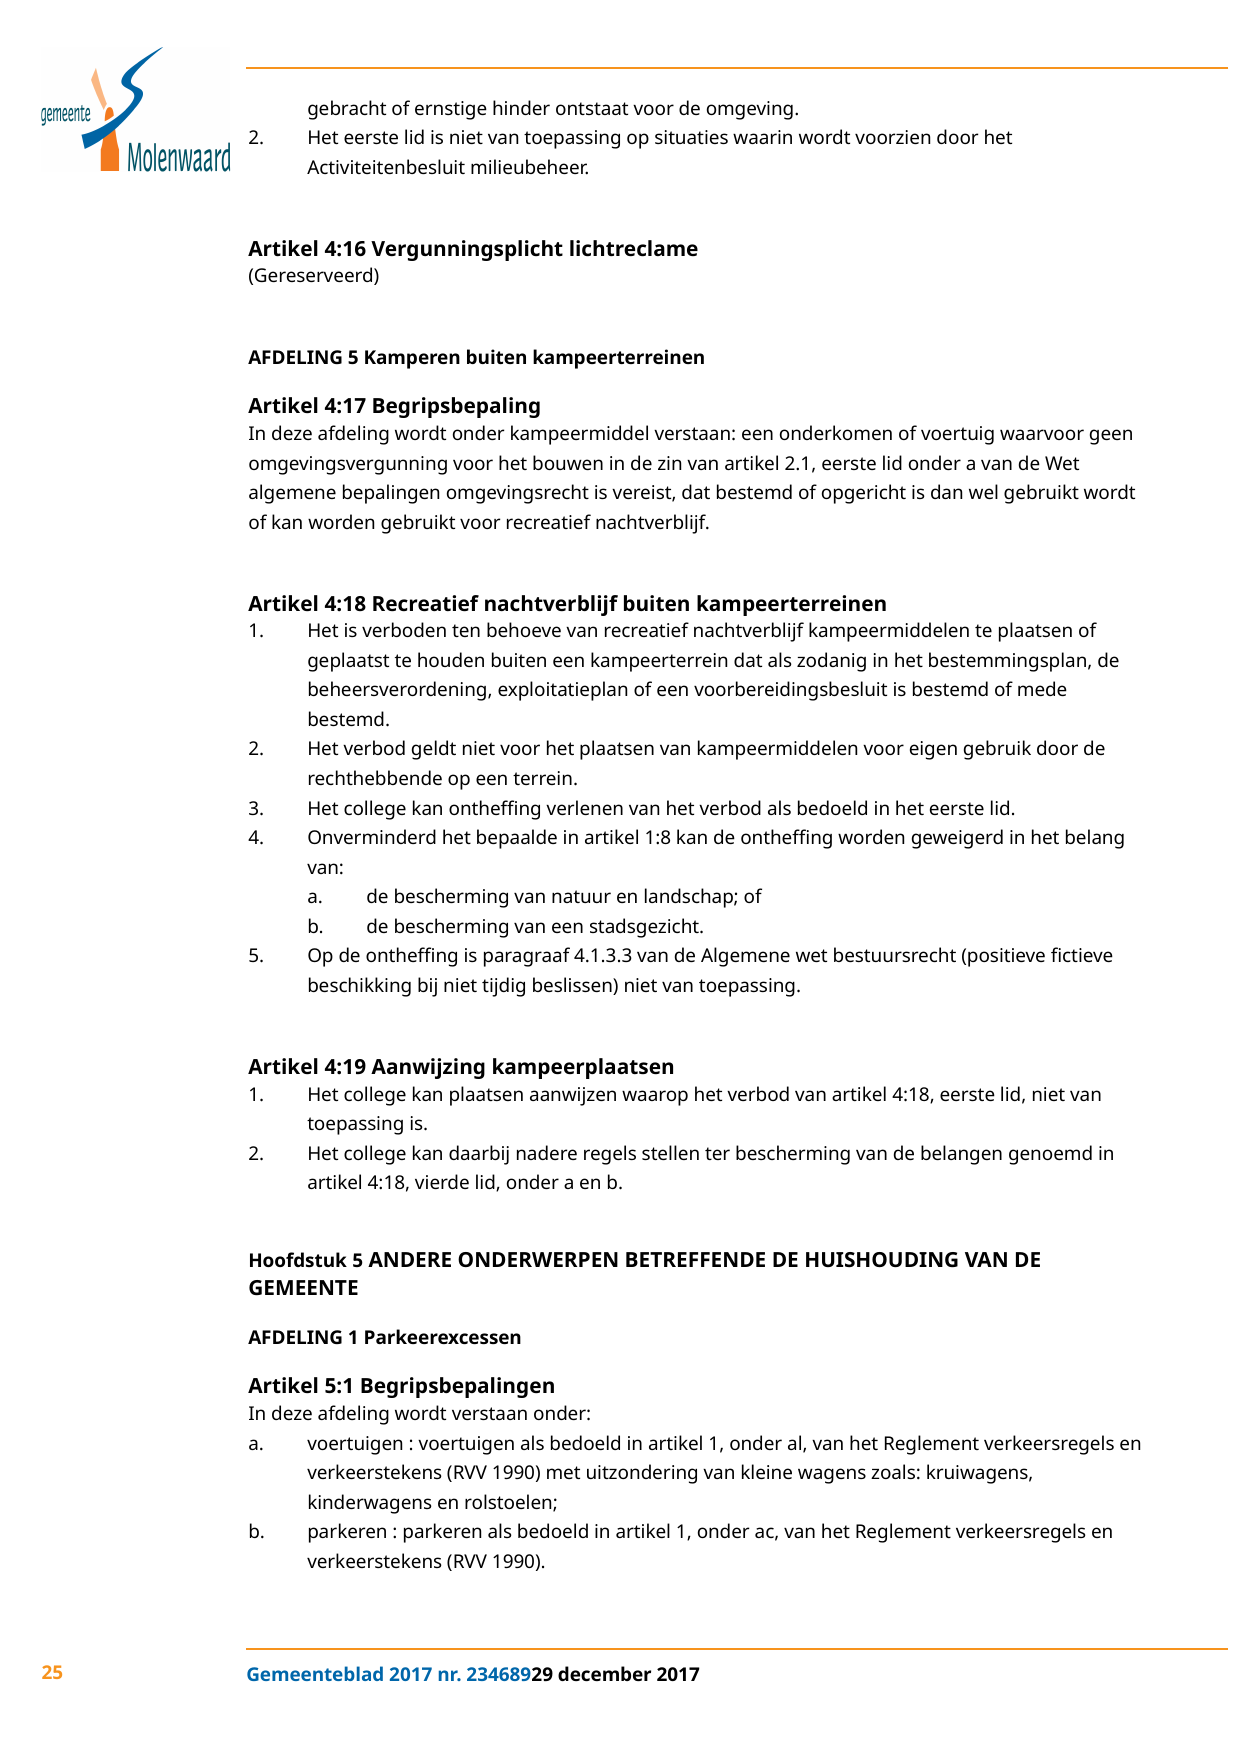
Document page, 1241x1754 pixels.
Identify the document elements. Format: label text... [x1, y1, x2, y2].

text Artikel 4:18 Recreatief nachtverblijf buiten kampeerterreinen [248, 589, 1152, 617]
picture [41, 47, 231, 172]
text (Gereserveerd) [248, 262, 1152, 288]
text Artikel 4:17 Begripsbepaling [248, 392, 1152, 420]
text Artikel 5:1 Begripsbepalingen [248, 1372, 1152, 1400]
list de bescherming van natuur en landschap; of [307, 883, 1152, 909]
list Het verbod geldt niet voor het plaatsen van kampeermiddelen voor eigen gebruik door de rechthebbende op een terrein. [248, 736, 1152, 791]
list Het college kan plaatsen aanwijzen waarop het verbod van artikel 4:18, eerste lid, niet van toepassing is. [248, 1081, 1152, 1136]
list voertuigen : voertuigen als bedoeld in artikel 1, onder al, van het Reglement verkeersregels en verkeerstekens (RVV 1990) met uitzondering van kleine wagens zoals: kruiwagens, kinderwagens en rolstoelen; [248, 1430, 1152, 1514]
list Het is verboden ten behoeve van recreatief nachtverblijf kampeermiddelen te plaatsen of geplaatst te houden buiten een kampeerterrein dat als zodanig in het bestemmingsplan, de beheersverordening, exploitatieplan of een voorbereidingsbesluit is bestemd of mede bestemd. [248, 617, 1152, 732]
text AFDELING 5 Kamperen buiten kampeerterreinen [248, 342, 1152, 371]
list Het college kan daarbij nadere regels stellen ter bescherming van de belangen genoemd in artikel 4:18, vierde lid, onder a en b. [248, 1140, 1152, 1195]
list de bescherming van een stadsgezicht. [307, 913, 1152, 939]
text Artikel 4:19 Aanwijzing kampeerplaatsen [248, 1052, 1152, 1081]
list Het eerste lid is niet van toepassing op situaties waarin wordt voorzien door het Activiteitenbesluit milieubeheer. [248, 124, 1152, 180]
list parkeren : parkeren als bedoeld in artikel 1, onder ac, van het Reglement verkeersregels en verkeerstekens (RVV 1990). [248, 1518, 1152, 1574]
text In deze afdeling wordt onder kampeermiddel verstaan: een onderkomen of voertuig waarvoor geen omgevingsvergunning voor het bouwen in de zin van artikel 2.1, eerste lid onder a van de Wet algemene bepalingen omgevingsrecht is vereist, dat bestemd of opgericht is dan wel gebruikt wordt of kan worden gebruikt voor recreatief nachtverblijf. [248, 420, 1152, 534]
list Het college kan ontheffing verlenen van het verbod als bedoeld in het eerste lid. [248, 795, 1152, 821]
text Artikel 4:16 Vergunningsplicht lichtreclame [248, 234, 1152, 262]
list Onverminderd het bepaalde in artikel 1:8 kan de ontheffing worden geweigerd in het belang van: [248, 824, 1152, 880]
list Op de ontheffing is paragraaf 4.1.3.3 van de Algemene wet bestuursrecht (positieve fictieve beschikking bij niet tijdig beslissen) niet van toepassing. [248, 943, 1152, 998]
text In deze afdeling wordt verstaan onder: [248, 1400, 1152, 1426]
text AFDELING 1 Parkeerexcessen [248, 1322, 1152, 1351]
list gebracht of ernstige hinder ontstaat voor de omgeving. [248, 95, 1152, 121]
text Hoofdstuk 5 ANDERE ONDERWERPEN BETREFFENDE DE HUISHOUDING VAN DE GEMEENTE [248, 1245, 1152, 1302]
